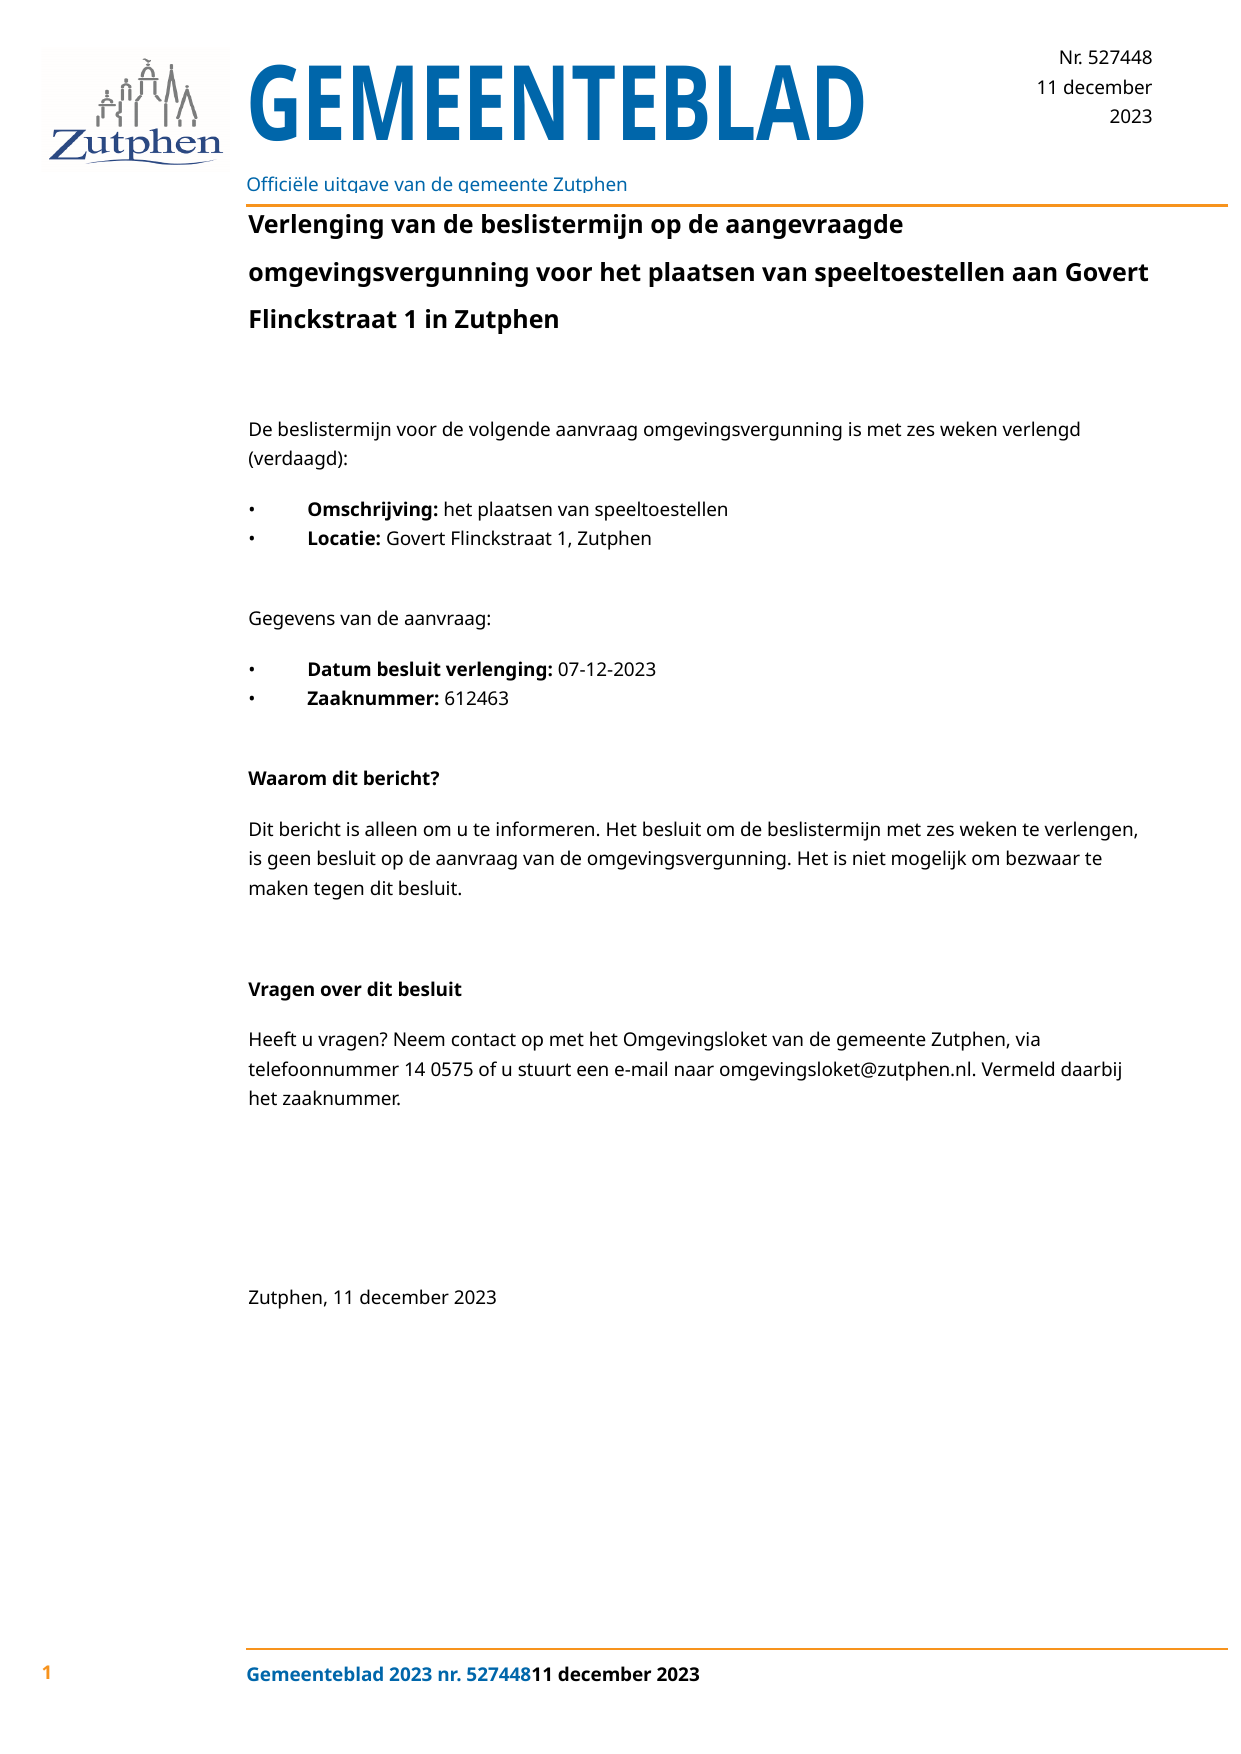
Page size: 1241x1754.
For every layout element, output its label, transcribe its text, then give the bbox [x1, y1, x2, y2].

list Locatie: Govert Flinckstraat 1, Zutphen [248, 526, 1152, 551]
list Zaaknummer: 612463 [248, 686, 1152, 711]
text Waarom dit bericht? [248, 766, 1152, 791]
text Dit bericht is alleen om u te informeren. Het besluit om de beslistermijn met zes weken te verlengen, is geen besluit op de aanvraag van de omgevingsvergunning. Het is niet mogelijk om bezwaar te maken tegen dit besluit. [248, 816, 1152, 901]
text Gegevens van de aanvraag: [248, 606, 1152, 631]
text Vragen over dit besluit [248, 976, 1152, 1002]
text Zutphen, 11 december 2023 [248, 1284, 1152, 1310]
text Verlenging van de beslistermijn op de aangevraagde omgevingsvergunning voor het plaatsen van speeltoestellen aan Govert Flinckstraat 1 in Zutphen [248, 207, 1152, 336]
picture [41, 47, 231, 172]
list Datum besluit verlenging: 07-12-2023 [248, 656, 1152, 682]
text Heeft u vragen? Neem contact op met het Omgevingsloket van de gemeente Zutphen, via telefoonnummer 14 0575 of u stuurt een e-mail naar omgevingsloket@zutphen.nl. Vermeld daarbij het zaaknummer. [248, 1026, 1152, 1111]
list Omschrijving: het plaatsen van speeltoestellen [248, 496, 1152, 522]
text De beslistermijn voor de volgende aanvraag omgevingsvergunning is met zes weken verlengd (verdaagd): [248, 416, 1152, 471]
